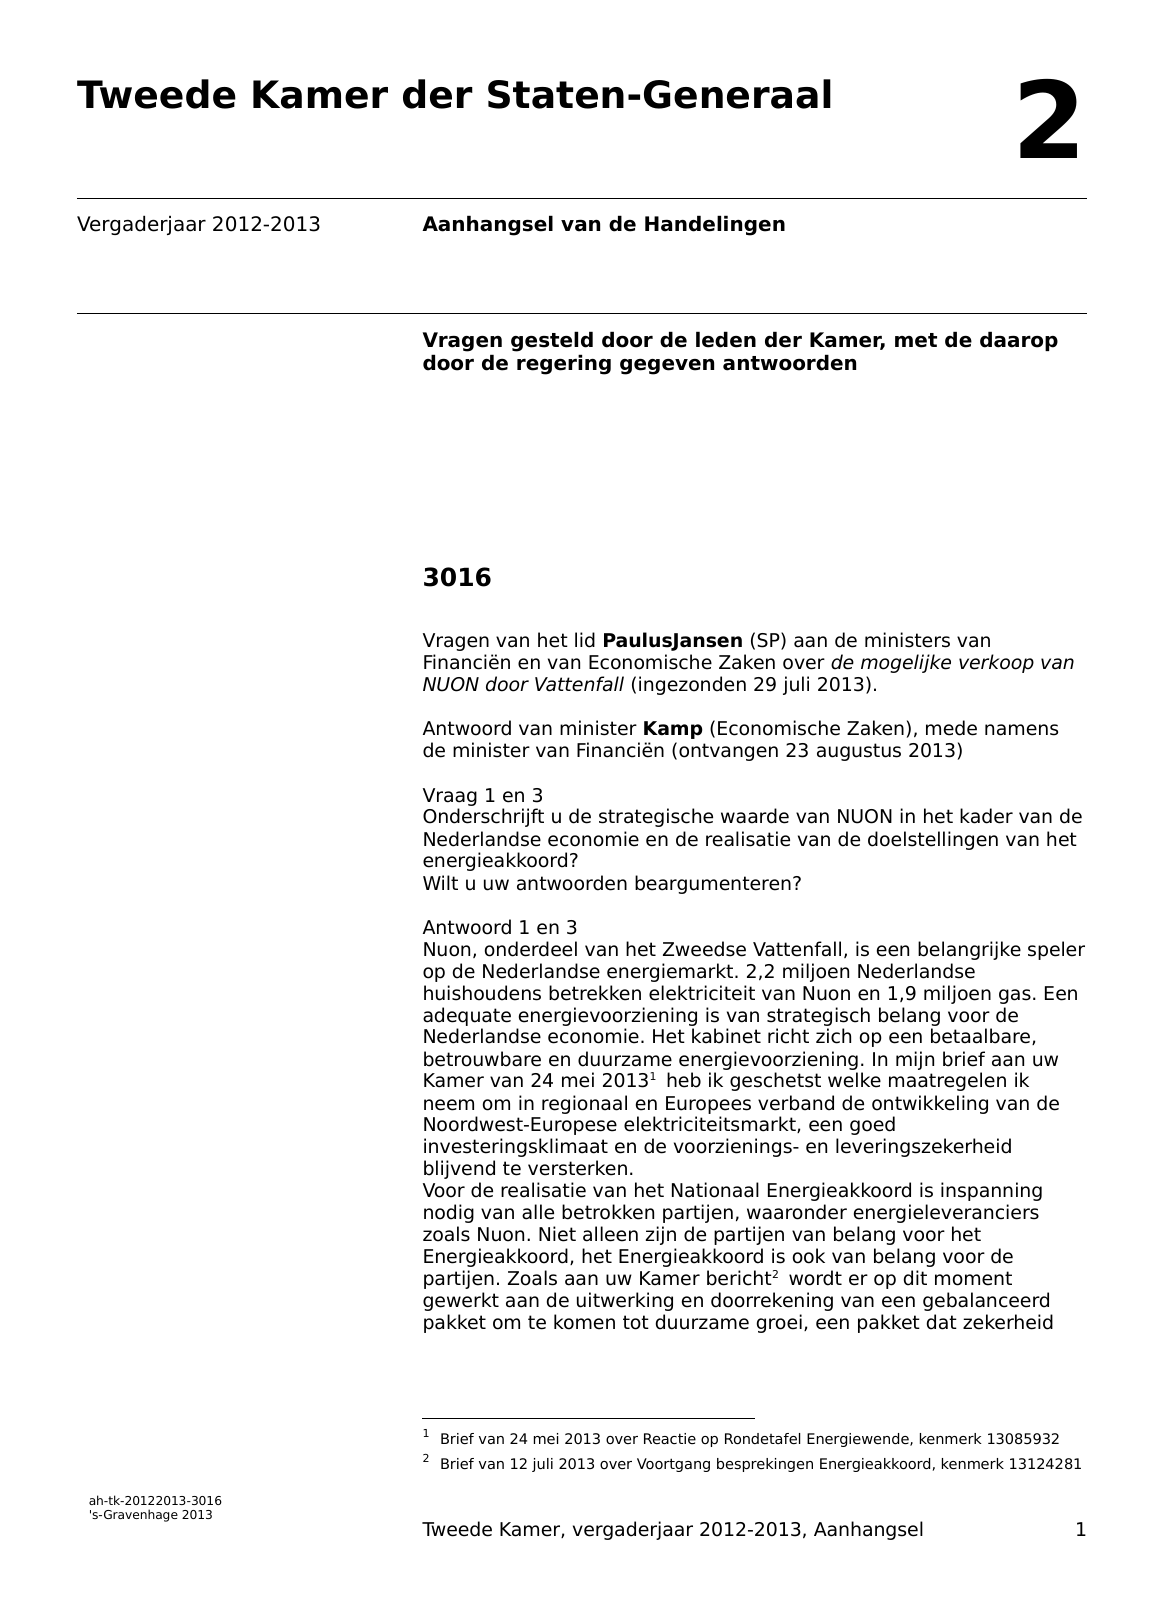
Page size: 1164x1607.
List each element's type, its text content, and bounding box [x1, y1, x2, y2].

text Nuon, onderdeel van het Zweedse Vattenfall, is een belangrijke speler op de Nederlandse energiemarkt. 2,2 miljoen Nederlandse huishoudens betrekken elektriciteit van Nuon en 1,9 miljoen gas. Een adequate energievoorziening is van strategisch belang voor de Nederlandse economie. Het kabinet richt zich op een betaalbare, betrouwbare en duurzame energievoorziening. In mijn brief aan uw Kamer van 24 mei 2013 heb ik geschetst welke maatregelen ik neem om in regionaal en Europees verband de ontwikkeling van de Noordwest-Europese elektriciteitsmarkt, een goed investeringsklimaat en de voorzienings- en leveringszekerheid blijvend te versterken. [422, 938, 1087, 1180]
table_cell Vergaderjaar 2012-2013 [77, 199, 422, 313]
text 's-Gravenhage 2013 [88, 1508, 323, 1522]
text Brief van 24 mei 2013 over Reactie op Rondetafel Energiewende, kenmerk 13085932 [422, 1427, 1087, 1449]
text 3016 [422, 563, 1087, 592]
text ah-tk-20122013-3016 [88, 1494, 323, 1508]
text Voor de realisatie van het Nationaal Energieakkoord is inspanning nodig van alle betrokken partijen, waaronder energieleveranciers zoals Nuon. Niet alleen zijn de partijen van belang voor het Energieakkoord, het Energieakkoord is ook van belang voor de partijen. Zoals aan uw Kamer bericht wordt er op dit moment gewerkt aan de uitwerking en doorrekening van een gebalanceerd pakket om te komen tot duurzame groei, een pakket dat zekerheid [422, 1180, 1087, 1334]
table_cell [77, 314, 422, 375]
table_cell Aanhangsel van de Handelingen [422, 199, 1087, 313]
table_header 2 [886, 59, 1087, 198]
text Antwoord van minister Kamp (Economische Zaken), mede namens de minister van Financiën (ontvangen 23 augustus 2013) [422, 718, 1087, 762]
table_header Tweede Kamer der Staten-Generaal [77, 59, 886, 198]
text Antwoord 1 en 3 [422, 917, 1087, 938]
table_cell Vragen gesteld door de leden der Kamer, met de daarop door de regering gegeven antwoorden [422, 314, 1087, 375]
text Onderschrijft u de strategische waarde van NUON in het kader van de Nederlandse economie en de realisatie van de doelstellingen van het energieakkoord? [422, 806, 1087, 872]
text Vragen van het lid PaulusJansen (SP) aan de ministers van Financiën en van Economische Zaken over de mogelijke verkoop van NUON door Vattenfall (ingezonden 29 juli 2013). [422, 630, 1087, 696]
text Vraag 1 en 3 [422, 784, 1087, 806]
text Brief van 12 juli 2013 over Voortgang besprekingen Energieakkoord, kenmerk 13124281 [422, 1452, 1087, 1474]
text Wilt u uw antwoorden beargumenteren? [422, 872, 1087, 894]
